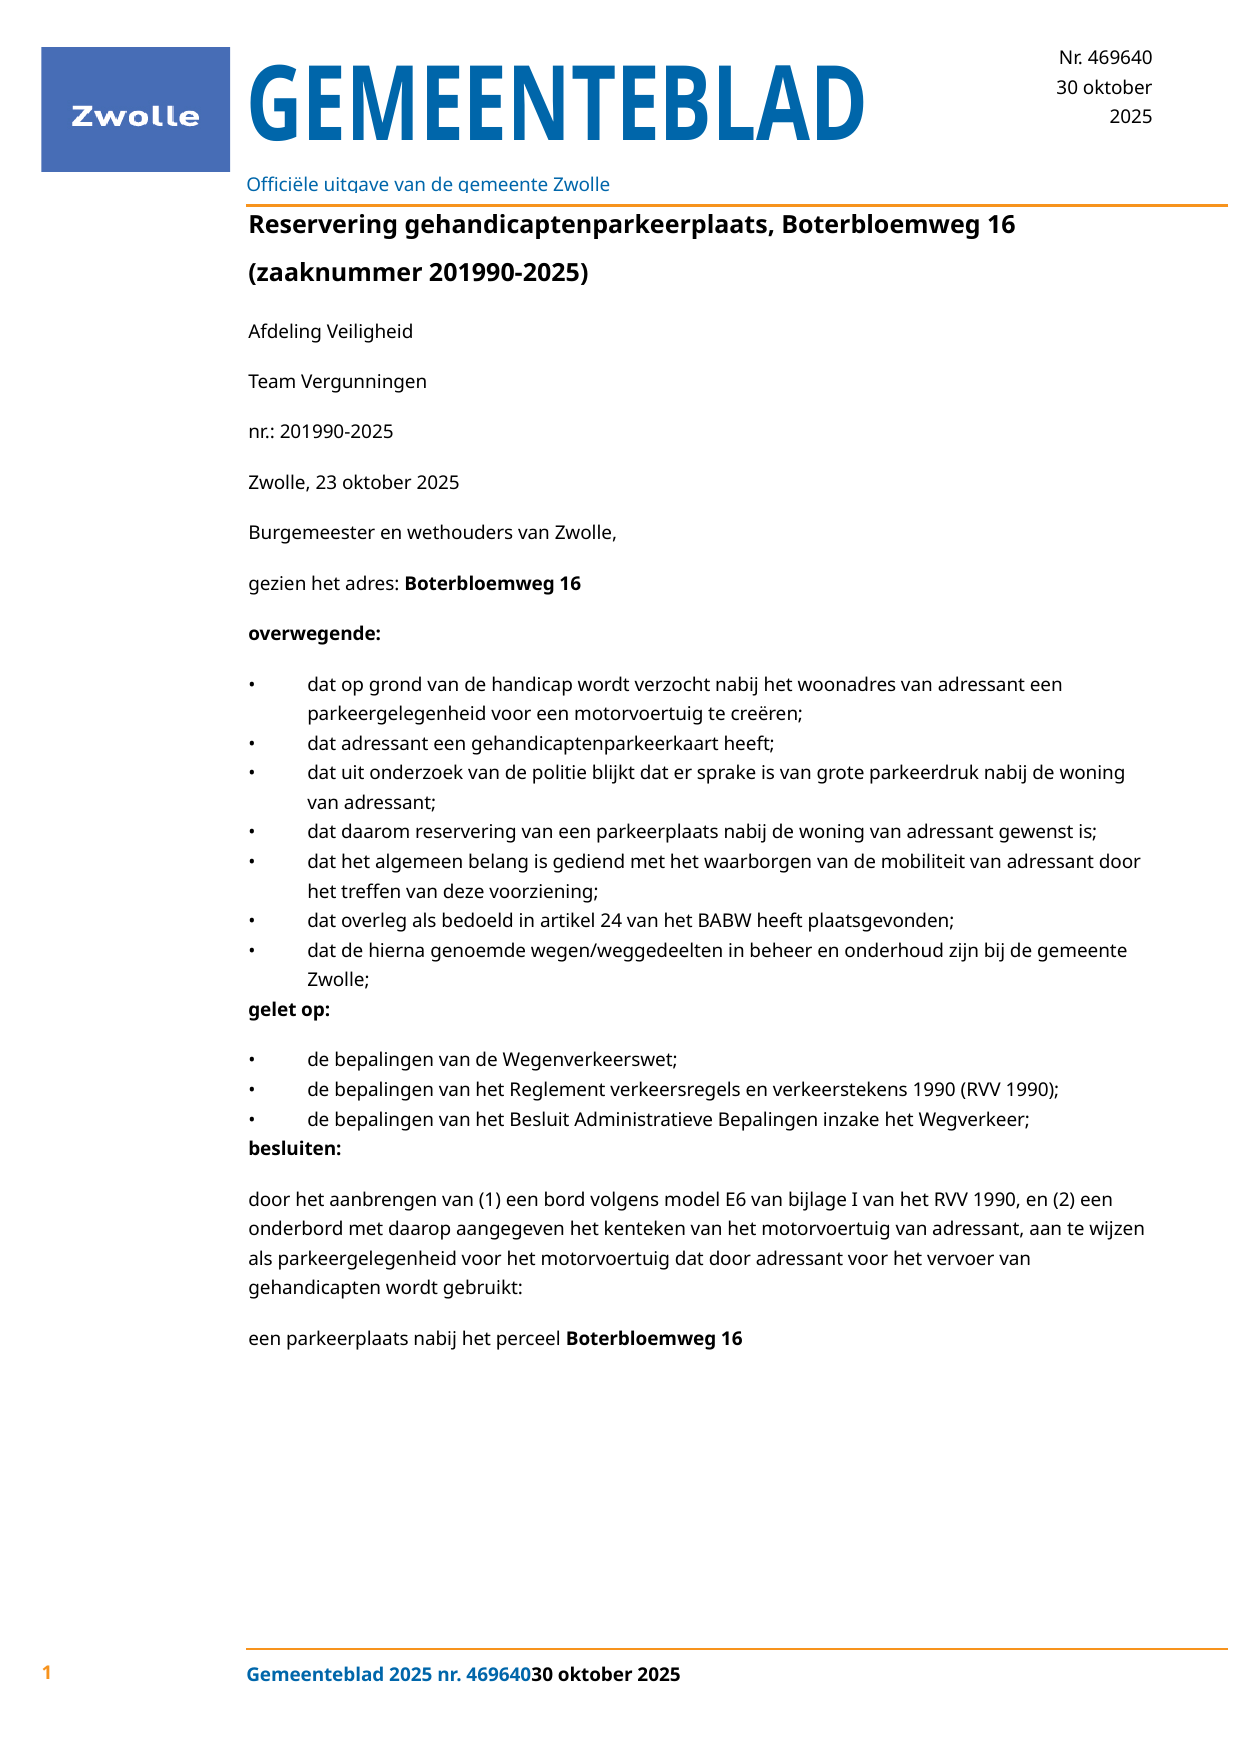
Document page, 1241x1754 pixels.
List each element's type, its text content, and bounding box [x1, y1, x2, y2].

text nr.: 201990-2025 [248, 419, 1152, 444]
picture [41, 47, 231, 172]
text Burgemeester en wethouders van Zwolle, [248, 519, 1152, 545]
text Team Vergunningen [248, 368, 1152, 394]
text besluiten: [248, 1135, 1152, 1161]
text gezien het adres: Boterbloemweg 16 [248, 570, 1152, 596]
text overwegende: [248, 620, 1152, 646]
list dat de hierna genoemde wegen/weggedeelten in beheer en onderhoud zijn bij de gemeente Zwolle; [248, 937, 1152, 992]
text gelet op: [248, 996, 1152, 1022]
list dat op grond van de handicap wordt verzocht nabij het woonadres van adressant een parkeergelegenheid voor een motorvoertuig te creëren; [248, 671, 1152, 726]
list dat adressant een gehandicaptenparkeerkaart heeft; [248, 730, 1152, 756]
text Zwolle, 23 oktober 2025 [248, 469, 1152, 495]
list de bepalingen van het Besluit Administratieve Bepalingen inzake het Wegverkeer; [248, 1106, 1152, 1132]
list de bepalingen van de Wegenverkeerswet; [248, 1047, 1152, 1072]
text Reservering gehandicaptenparkeerplaats, Boterbloemweg 16 (zaaknummer 201990-2025) [248, 207, 1152, 288]
list de bepalingen van het Reglement verkeersregels en verkeerstekens 1990 (RVV 1990); [248, 1076, 1152, 1102]
list dat overleg als bedoeld in artikel 24 van het BABW heeft plaatsgevonden; [248, 907, 1152, 933]
text Afdeling Veiligheid [248, 318, 1152, 344]
text door het aanbrengen van (1) een bord volgens model E6 van bijlage I van het RVV 1990, en (2) een onderbord met daarop aangegeven het kenteken van het motorvoertuig van adressant, aan te wijzen als parkeergelegenheid voor het motorvoertuig dat door adressant voor het vervoer van gehandicapten wordt gebruikt: [248, 1186, 1152, 1300]
list dat uit onderzoek van de politie blijkt dat er sprake is van grote parkeerdruk nabij de woning van adressant; [248, 759, 1152, 815]
text een parkeerplaats nabij het perceel Boterbloemweg 16 [248, 1325, 1152, 1351]
list dat daarom reservering van een parkeerplaats nabij de woning van adressant gewenst is; [248, 819, 1152, 844]
list dat het algemeen belang is gediend met het waarborgen van de mobiliteit van adressant door het treffen van deze voorziening; [248, 848, 1152, 904]
